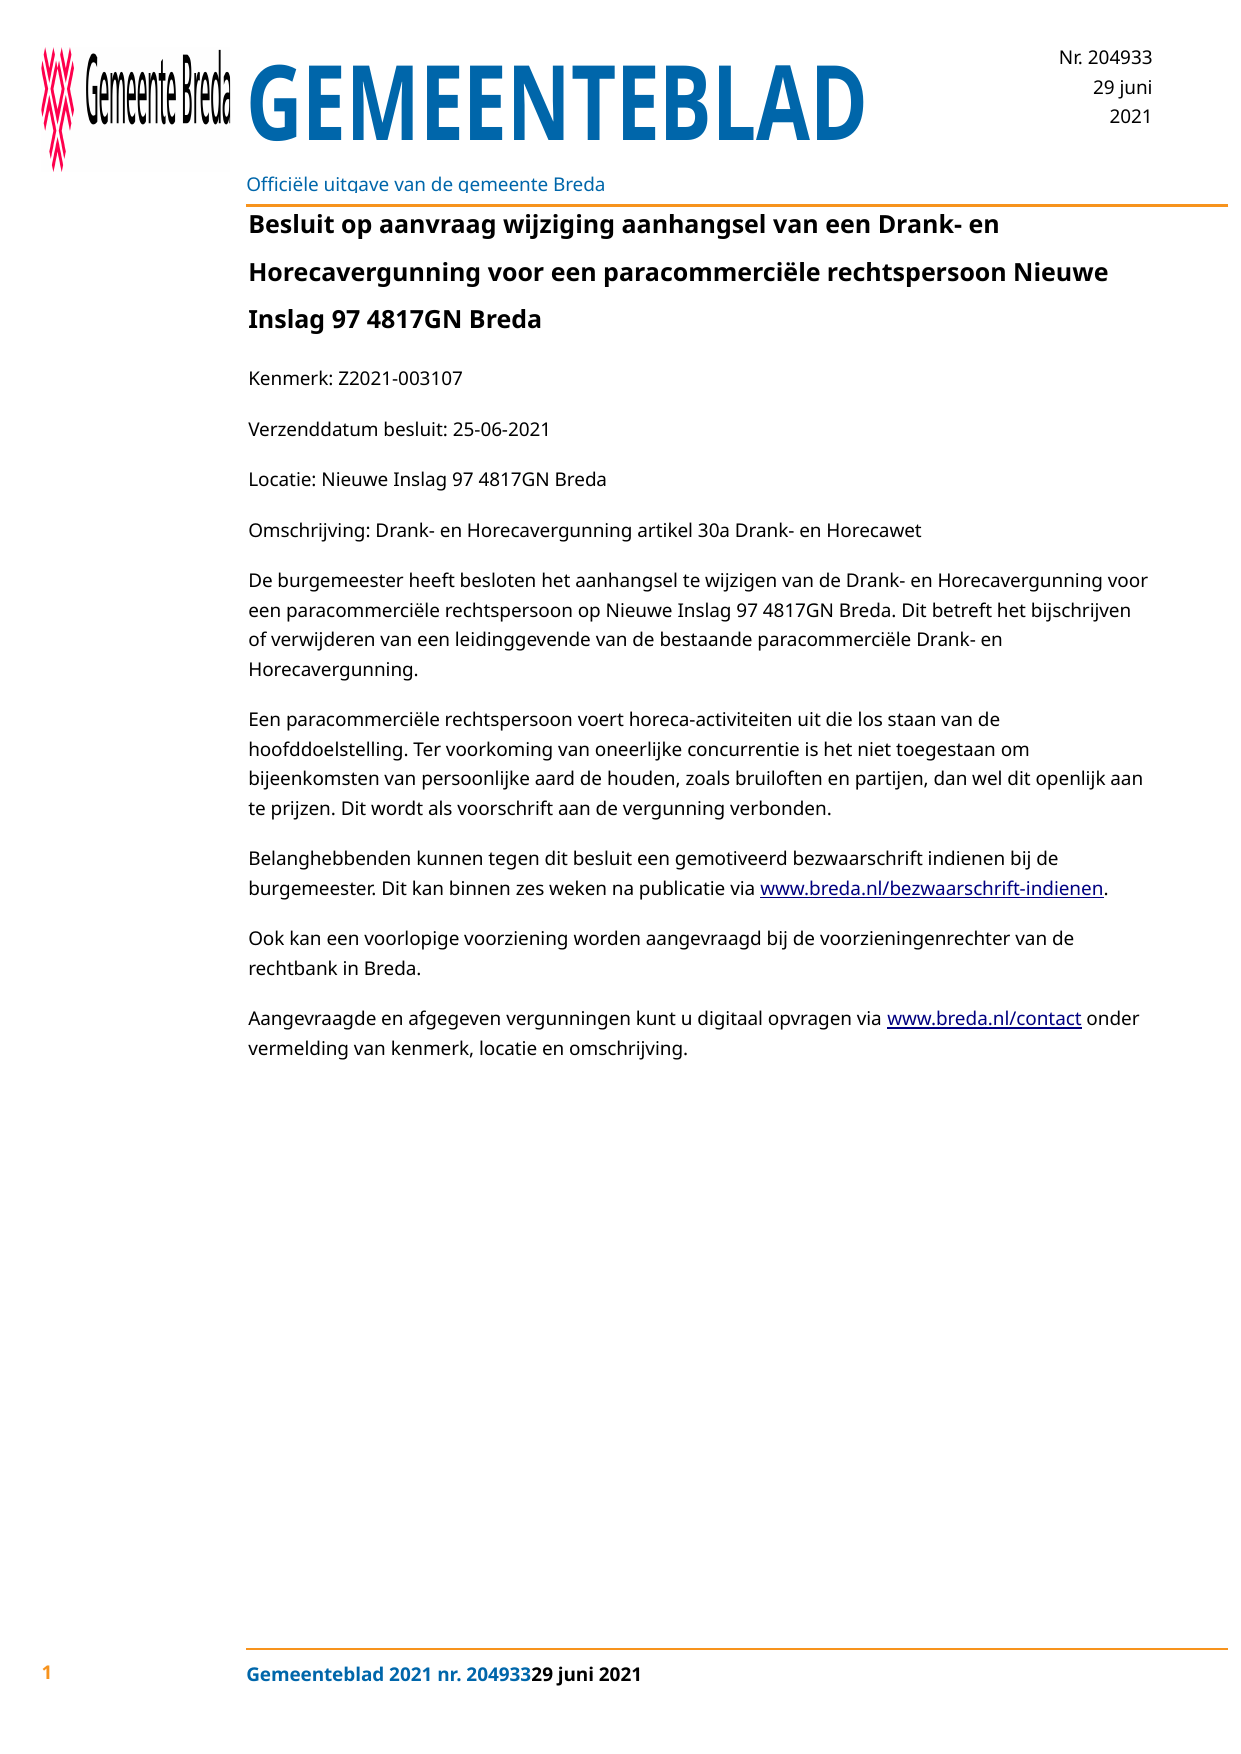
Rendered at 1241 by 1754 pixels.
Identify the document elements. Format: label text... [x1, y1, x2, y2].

text Kenmerk: Z2021-003107 [248, 366, 1152, 391]
text Een paracommerciële rechtspersoon voert horeca-activiteiten uit die los staan van de hoofddoelstelling. Ter voorkoming van oneerlijke concurrentie is het niet toegestaan om bijeenkomsten van persoonlijke aard de houden, zoals bruiloften en partijen, dan wel dit openlijk aan te prijzen. Dit wordt als voorschrift aan de vergunning verbonden. [248, 706, 1152, 821]
text Ook kan een voorlopige voorziening worden aangevraagd bij de voorzieningenrechter van de rechtbank in Breda. [248, 926, 1152, 981]
text Locatie: Nieuwe Inslag 97 4817GN Breda [248, 466, 1152, 492]
text Verzenddatum besluit: 25-06-2021 [248, 416, 1152, 442]
text Belanghebbenden kunnen tegen dit besluit een gemotiveerd bezwaarschrift indienen bij de burgemeester. Dit kan binnen zes weken na publicatie via www.breda.nl/bezwaarschrift-indienen. [248, 846, 1152, 901]
text Aangevraagde en afgegeven vergunningen kunt u digitaal opvragen via www.breda.nl/contact onder vermelding van kenmerk, locatie en omschrijving. [248, 1006, 1152, 1061]
text Besluit op aanvraag wijziging aanhangsel van een Drank- en Horecavergunning voor een paracommerciële rechtspersoon Nieuwe Inslag 97 4817GN Breda [248, 207, 1152, 336]
picture [41, 47, 231, 172]
text Omschrijving: Drank- en Horecavergunning artikel 30a Drank- en Horecawet [248, 517, 1152, 542]
text De burgemeester heeft besloten het aanhangsel te wijzigen van de Drank- en Horecavergunning voor een paracommerciële rechtspersoon op Nieuwe Inslag 97 4817GN Breda. Dit betreft het bijschrijven of verwijderen van een leidinggevende van de bestaande paracommerciële Drank- en Horecavergunning. [248, 567, 1152, 682]
